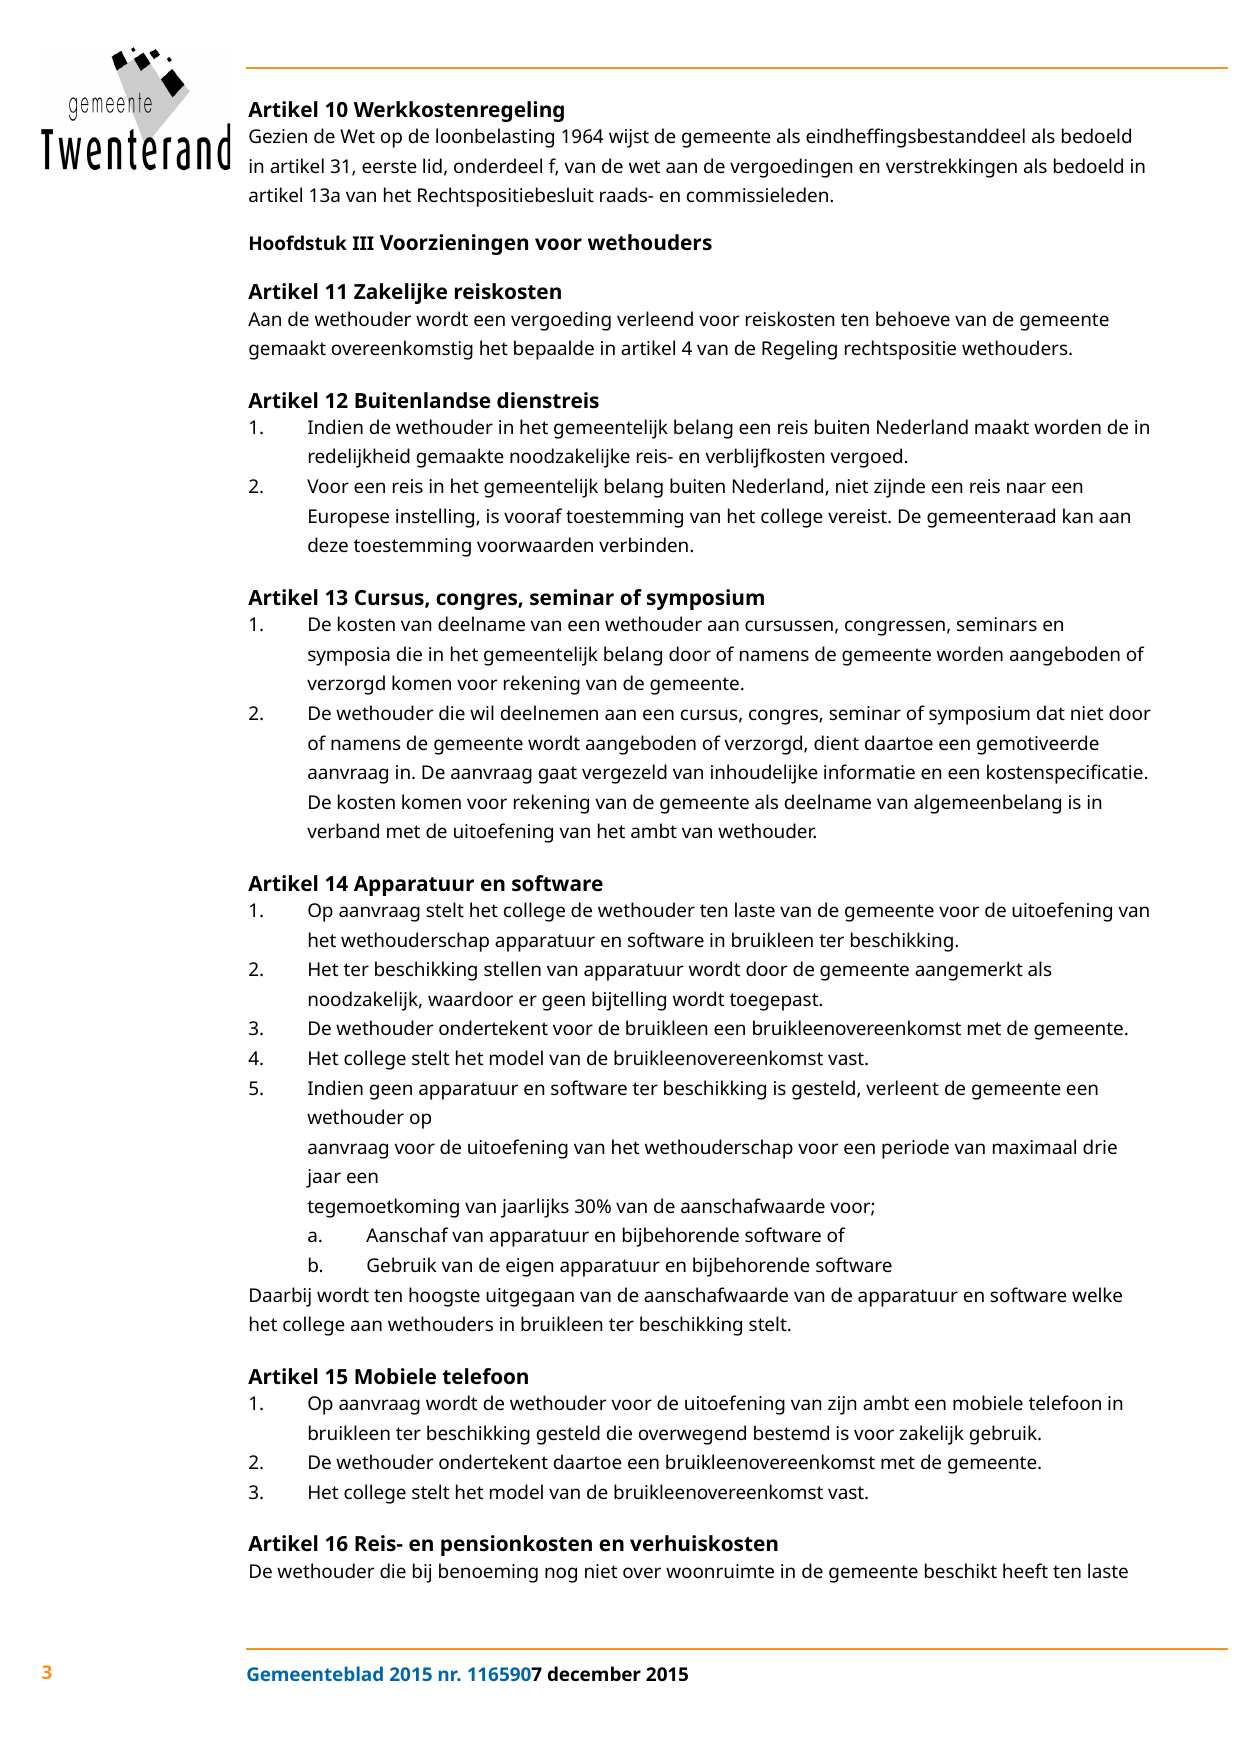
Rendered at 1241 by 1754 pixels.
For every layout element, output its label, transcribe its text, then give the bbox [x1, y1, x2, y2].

text Gezien de Wet op de loonbelasting 1964 wijst de gemeente als eindheffingsbestanddeel als bedoeld in artikel 31, eerste lid, onderdeel f, van de wet aan de vergoedingen en verstrekkingen als bedoeld in artikel 13a van het Rechtspositiebesluit raads- en commissieleden. [248, 123, 1152, 208]
list aanvraag voor de uitoefening van het wethouderschap voor een periode van maximaal drie jaar een [248, 1134, 1152, 1189]
list Aanschaf van apparatuur en bijbehorende software of [307, 1223, 1152, 1248]
list Voor een reis in het gemeentelijk belang buiten Nederland, niet zijnde een reis naar een Europese instelling, is vooraf toestemming van het college vereist. De gemeenteraad kan aan deze toestemming voorwaarden verbinden. [248, 473, 1152, 558]
list Gebruik van de eigen apparatuur en bijbehorende software [307, 1252, 1152, 1278]
list De wethouder ondertekent voor de bruikleen een bruikleenovereenkomst met de gemeente. [248, 1016, 1152, 1041]
text Artikel 14 Apparatuur en software [248, 869, 1152, 897]
list Indien de wethouder in het gemeentelijk belang een reis buiten Nederland maakt worden de in redelijkheid gemaakte noodzakelijke reis- en verblijfkosten vergoed. [248, 414, 1152, 469]
list Het ter beschikking stellen van apparatuur wordt door de gemeente aangemerkt als noodzakelijk, waardoor er geen bijtelling wordt toegepast. [248, 956, 1152, 1012]
list Op aanvraag stelt het college de wethouder ten laste van de gemeente voor de uitoefening van het wethouderschap apparatuur en software in bruikleen ter beschikking. [248, 897, 1152, 953]
text Artikel 16 Reis- en pensionkosten en verhuiskosten [248, 1529, 1152, 1558]
text Hoofdstuk III Voorzieningen voor wethouders [248, 228, 1152, 256]
list tegemoetkoming van jaarlijks 30% van de aanschafwaarde voor; [248, 1193, 1152, 1219]
text Artikel 10 Werkkostenregeling [248, 95, 1152, 123]
text Daarbij wordt ten hoogste uitgegaan van de aanschafwaarde van de apparatuur en software welke het college aan wethouders in bruikleen ter beschikking stelt. [248, 1282, 1152, 1337]
text Artikel 15 Mobiele telefoon [248, 1362, 1152, 1390]
list De wethouder ondertekent daartoe een bruikleenovereenkomst met de gemeente. [248, 1449, 1152, 1475]
list Indien geen apparatuur en software ter beschikking is gesteld, verleent de gemeente een wethouder op [248, 1075, 1152, 1130]
text Aan de wethouder wordt een vergoeding verleend voor reiskosten ten behoeve van de gemeente gemaakt overeenkomstig het bepaalde in artikel 4 van de Regeling rechtspositie wethouders. [248, 306, 1152, 361]
text Artikel 12 Buitenlandse dienstreis [248, 386, 1152, 414]
list Het college stelt het model van de bruikleenovereenkomst vast. [248, 1479, 1152, 1505]
text Artikel 11 Zakelijke reiskosten [248, 277, 1152, 306]
list Op aanvraag wordt de wethouder voor de uitoefening van zijn ambt een mobiele telefoon in bruikleen ter beschikking gesteld die overwegend bestemd is voor zakelijk gebruik. [248, 1390, 1152, 1446]
text De wethouder die bij benoeming nog niet over woonruimte in de gemeente beschikt heeft ten laste [248, 1558, 1152, 1584]
list De kosten van deelname van een wethouder aan cursussen, congressen, seminars en symposia die in het gemeentelijk belang door of namens de gemeente worden aangeboden of verzorgd komen voor rekening van de gemeente. [248, 611, 1152, 696]
list Het college stelt het model van de bruikleenovereenkomst vast. [248, 1045, 1152, 1071]
text Artikel 13 Cursus, congres, seminar of symposium [248, 583, 1152, 611]
picture [41, 47, 231, 172]
list De wethouder die wil deelnemen aan een cursus, congres, seminar of symposium dat niet door of namens de gemeente wordt aangeboden of verzorgd, dient daartoe een gemotiveerde aanvraag in. De aanvraag gaat vergezeld van inhoudelijke informatie en een kostenspecificatie. De kosten komen voor rekening van de gemeente als deelname van algemeenbelang is in verband met de uitoefening van het ambt van wethouder. [248, 700, 1152, 844]
